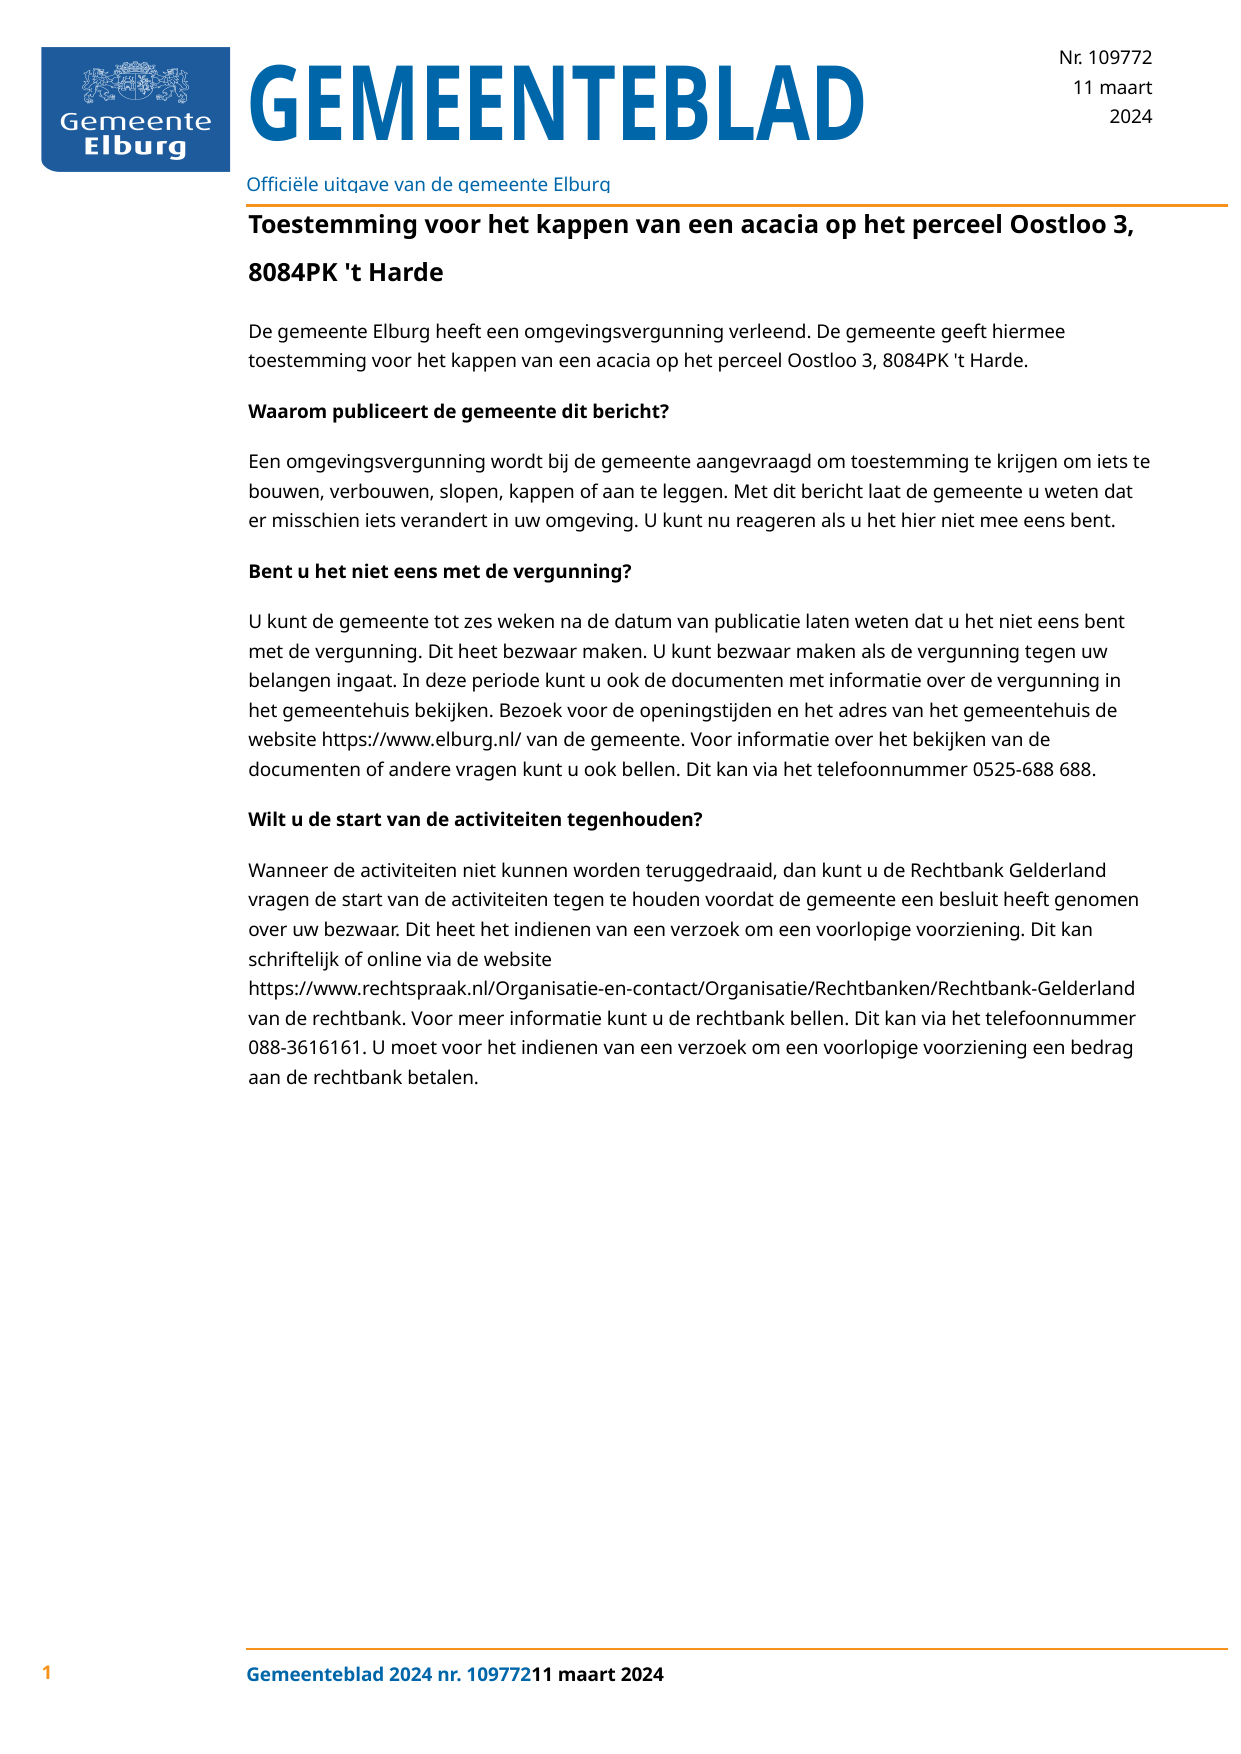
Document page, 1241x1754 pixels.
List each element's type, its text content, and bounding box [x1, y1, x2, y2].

text U kunt de gemeente tot zes weken na de datum van publicatie laten weten dat u het niet eens bent met de vergunning. Dit heet bezwaar maken. U kunt bezwaar maken als de vergunning tegen uw belangen ingaat. In deze periode kunt u ook de documenten met informatie over de vergunning in het gemeentehuis bekijken. Bezoek voor de openingstijden en het adres van het gemeentehuis de website https://www.elburg.nl/ van de gemeente. Voor informatie over het bekijken van de documenten of andere vragen kunt u ook bellen. Dit kan via het telefoonnummer 0525-688 688. [248, 608, 1152, 782]
text Wilt u de start van de activiteiten tegenhouden? [248, 807, 1152, 832]
picture [41, 47, 231, 172]
text Een omgevingsvergunning wordt bij de gemeente aangevraagd om toestemming te krijgen om iets te bouwen, verbouwen, slopen, kappen of aan te leggen. Met dit bericht laat de gemeente u weten dat er misschien iets verandert in uw omgeving. U kunt nu reageren als u het hier niet mee eens bent. [248, 448, 1152, 533]
text De gemeente Elburg heeft een omgevingsvergunning verleend. De gemeente geeft hiermee toestemming voor het kappen van een acacia op het perceel Oostloo 3, 8084PK 't Harde. [248, 318, 1152, 373]
text Bent u het niet eens met de vergunning? [248, 558, 1152, 584]
text Wanneer de activiteiten niet kunnen worden teruggedraaid, dan kunt u de Rechtbank Gelderland vragen de start van de activiteiten tegen te houden voordat de gemeente een besluit heeft genomen over uw bezwaar. Dit heet het indienen van een verzoek om een voorlopige voorziening. Dit kan schriftelijk of online via de website https://www.rechtspraak.nl/Organisatie-en-contact/Organisatie/Rechtbanken/Rechtbank-Gelderland van de rechtbank. Voor meer informatie kunt u de rechtbank bellen. Dit kan via het telefoonnummer 088-3616161. U moet voor het indienen van een verzoek om een voorlopige voorziening een bedrag aan de rechtbank betalen. [248, 857, 1152, 1090]
text Toestemming voor het kappen van een acacia op het perceel Oostloo 3, 8084PK 't Harde [248, 207, 1152, 288]
text Waarom publiceert de gemeente dit bericht? [248, 398, 1152, 424]
